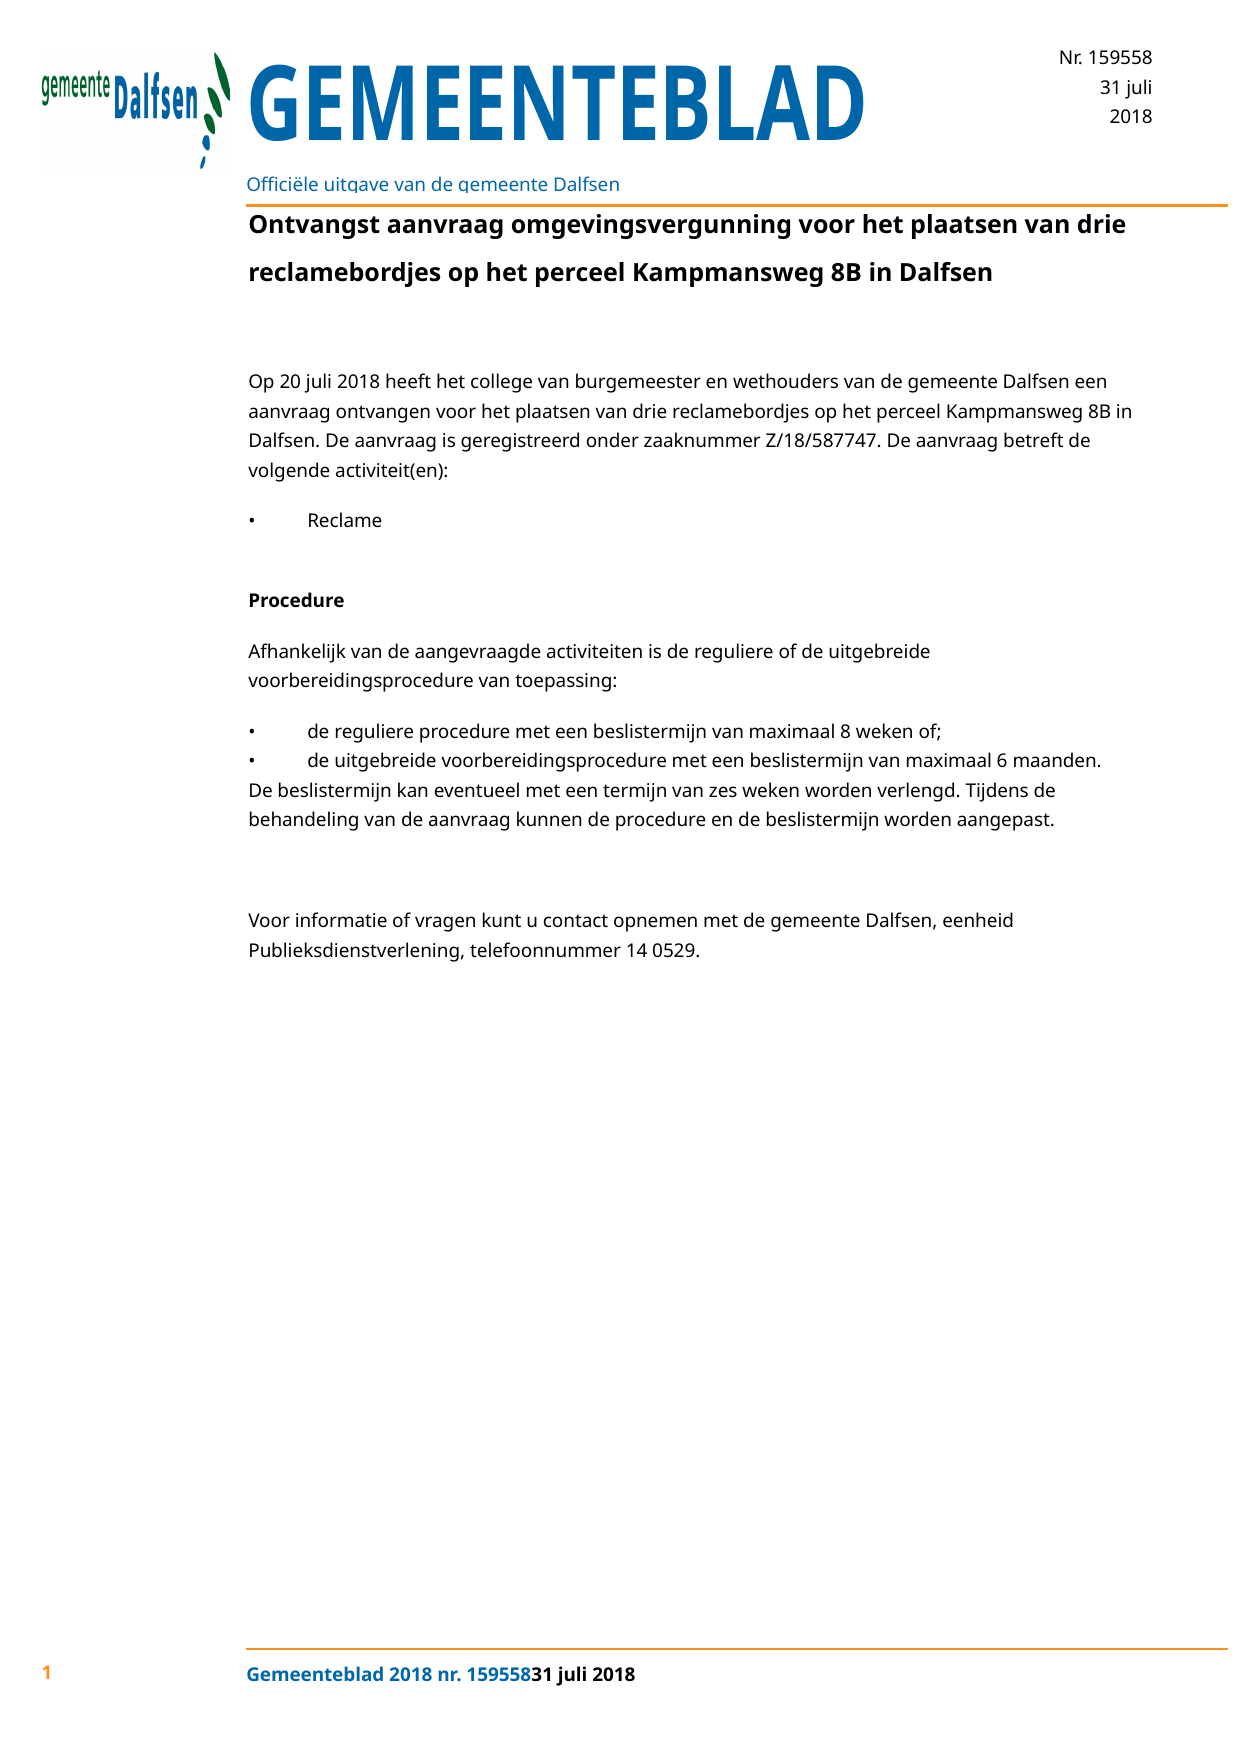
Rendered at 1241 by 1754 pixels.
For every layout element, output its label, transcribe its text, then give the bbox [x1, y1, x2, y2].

text Afhankelijk van de aangevraagde activiteiten is de reguliere of de uitgebreide voorbereidingsprocedure van toepassing: [248, 638, 1152, 693]
text Voor informatie of vragen kunt u contact opnemen met de gemeente Dalfsen, eenheid Publieksdienstverlening, telefoonnummer 14 0529. [248, 907, 1152, 963]
text Procedure [248, 587, 1152, 613]
list de reguliere procedure met een beslistermijn van maximaal 8 weken of; [248, 718, 1152, 744]
text Ontvangst aanvraag omgevingsvergunning voor het plaatsen van drie reclamebordjes op het perceel Kampmansweg 8B in Dalfsen [248, 207, 1152, 288]
text Op 20 juli 2018 heeft het college van burgemeester en wethouders van de gemeente Dalfsen een aanvraag ontvangen voor het plaatsen van drie reclamebordjes op het perceel Kampmansweg 8B in Dalfsen. De aanvraag is geregistreerd onder zaaknummer Z/18/587747. De aanvraag betreft de volgende activiteit(en): [248, 368, 1152, 483]
text De beslistermijn kan eventueel met een termijn van zes weken worden verlengd. Tijdens de behandeling van de aanvraag kunnen de procedure en de beslistermijn worden aangepast. [248, 777, 1152, 832]
picture [41, 47, 231, 172]
list de uitgebreide voorbereidingsprocedure met een beslistermijn van maximaal 6 maanden. [248, 747, 1152, 773]
list Reclame [248, 507, 1152, 533]
